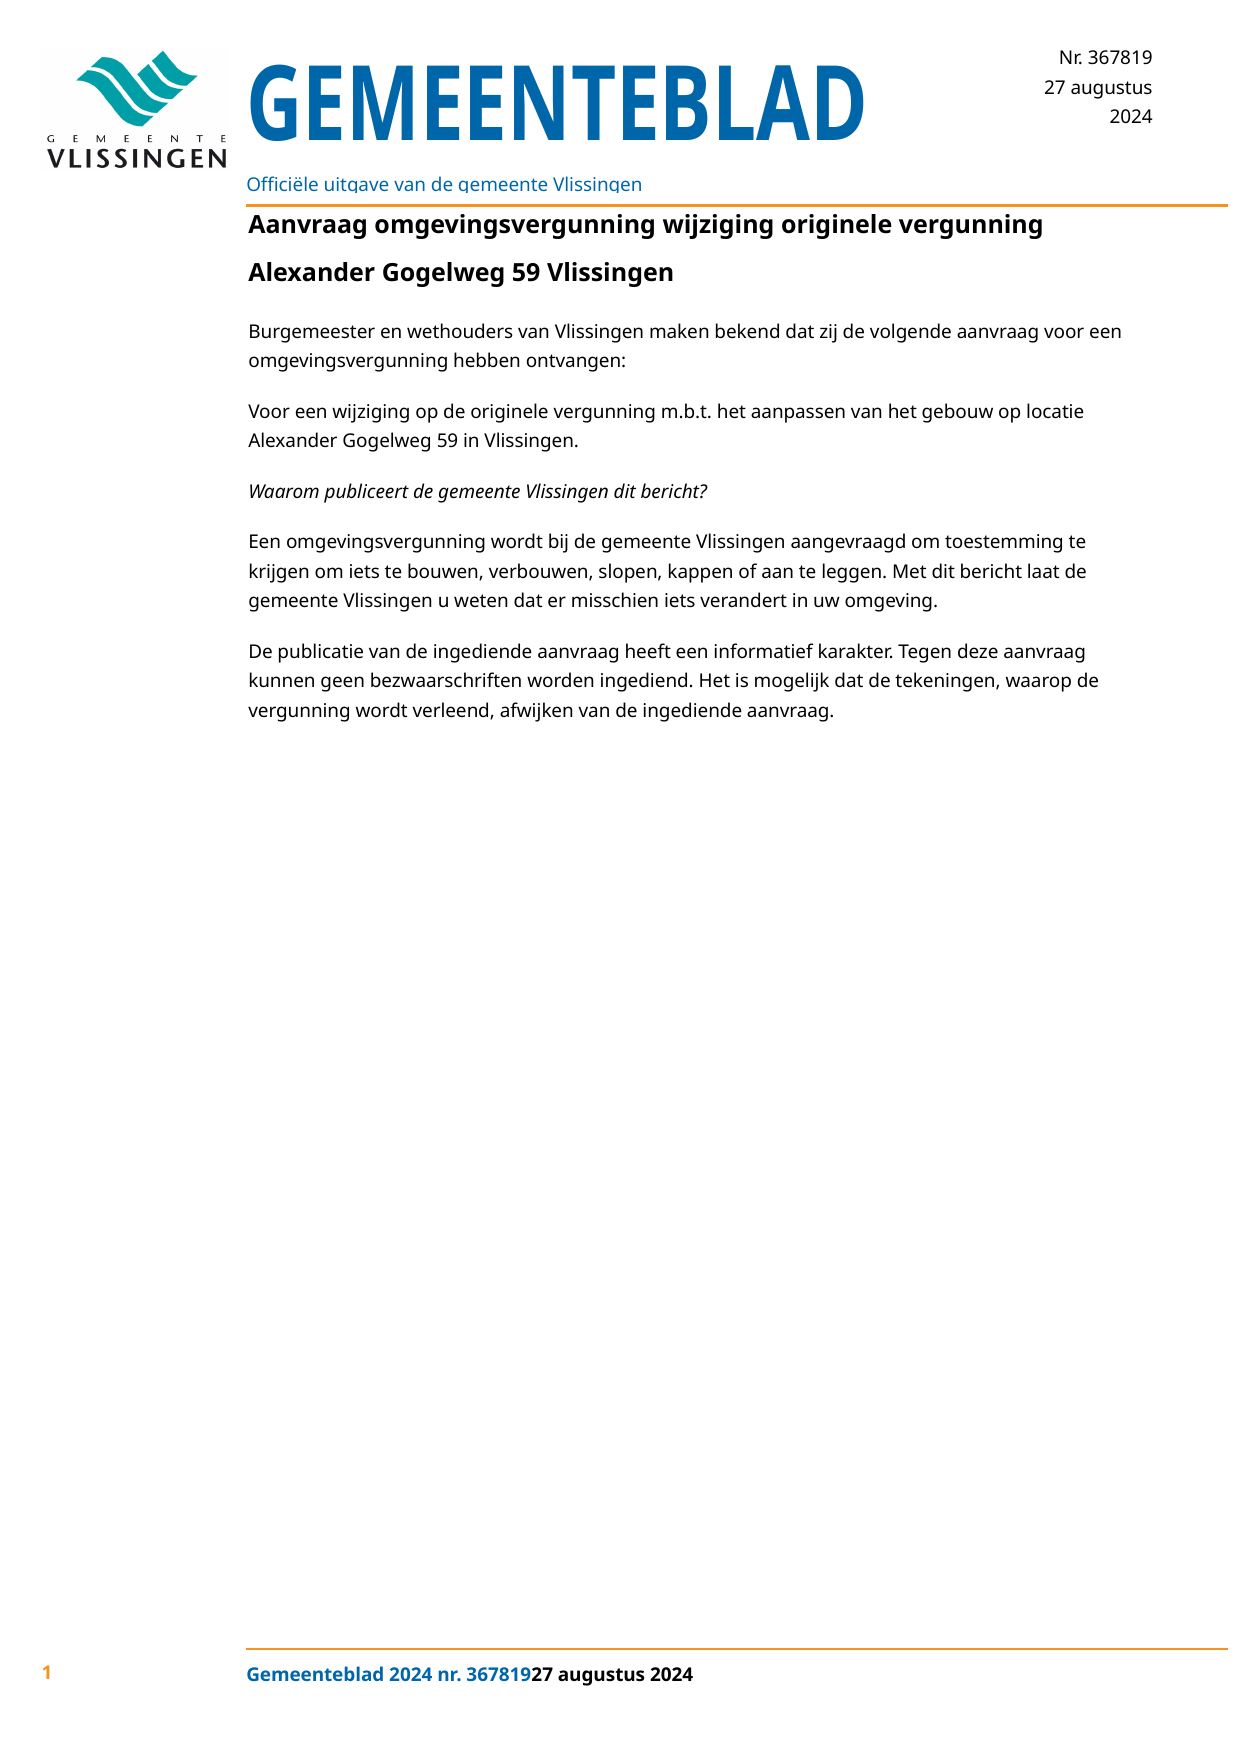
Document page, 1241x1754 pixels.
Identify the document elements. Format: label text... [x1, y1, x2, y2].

text De publicatie van de ingediende aanvraag heeft een informatief karakter. Tegen deze aanvraag kunnen geen bezwaarschriften worden ingediend. Het is mogelijk dat de tekeningen, waarop de vergunning wordt verleend, afwijken van de ingediende aanvraag. [248, 638, 1152, 723]
picture [41, 47, 231, 172]
text Burgemeester en wethouders van Vlissingen maken bekend dat zij de volgende aanvraag voor een omgevingsvergunning hebben ontvangen: [248, 318, 1152, 373]
text Waarom publiceert de gemeente Vlissingen dit bericht? [248, 478, 1152, 504]
text Voor een wijziging op de originele vergunning m.b.t. het aanpassen van het gebouw op locatie Alexander Gogelweg 59 in Vlissingen. [248, 398, 1152, 453]
text Aanvraag omgevingsvergunning wijziging originele vergunning Alexander Gogelweg 59 Vlissingen [248, 207, 1152, 288]
text Een omgevingsvergunning wordt bij de gemeente Vlissingen aangevraagd om toestemming te krijgen om iets te bouwen, verbouwen, slopen, kappen of aan te leggen. Met dit bericht laat de gemeente Vlissingen u weten dat er misschien iets verandert in uw omgeving. [248, 528, 1152, 613]
